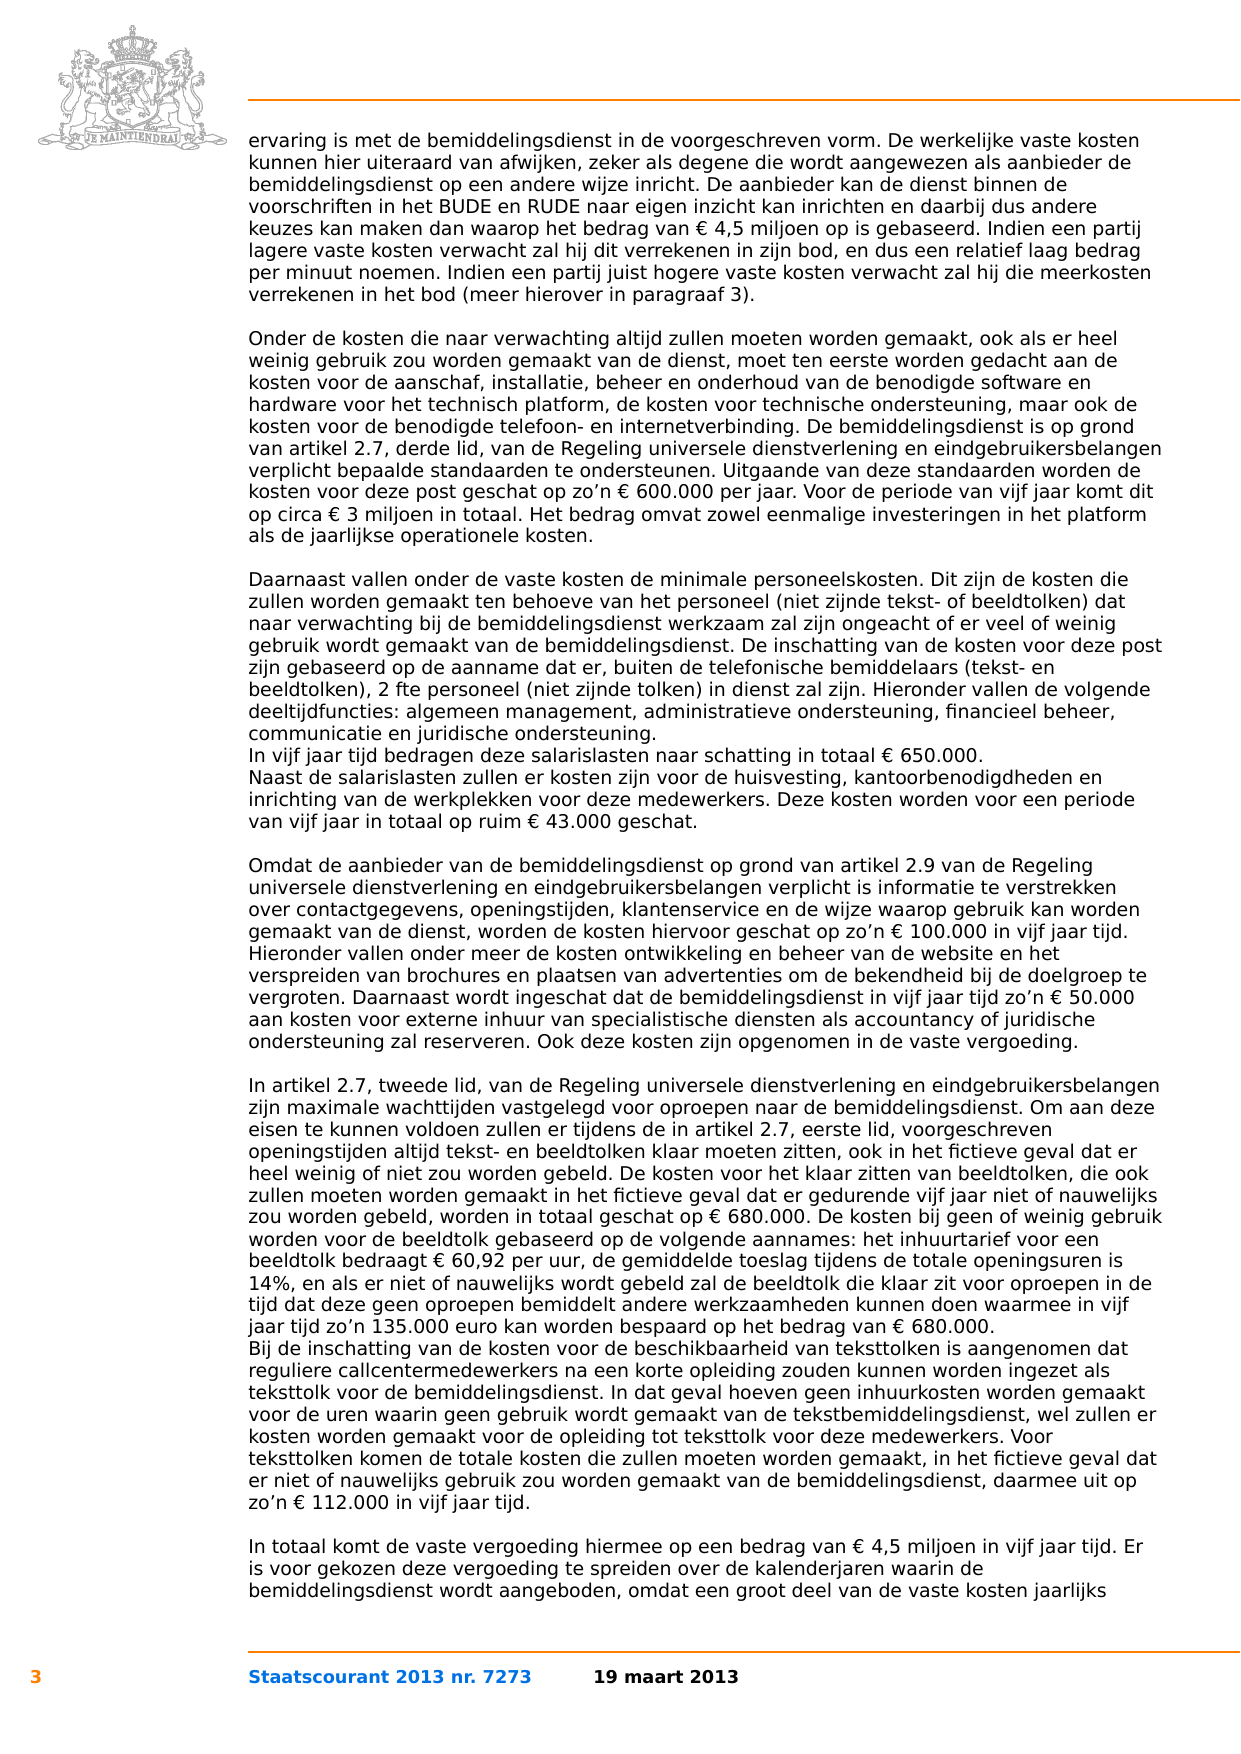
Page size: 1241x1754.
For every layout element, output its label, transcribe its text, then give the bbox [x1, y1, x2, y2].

text In artikel 2.7, tweede lid, van de Regeling universele dienstverlening en eindgebruikersbelangen zijn maximale wachttijden vastgelegd voor oproepen naar de bemiddelingsdienst. Om aan deze eisen te kunnen voldoen zullen er tijdens de in artikel 2.7, eerste lid, voorgeschreven openingstijden altijd tekst- en beeldtolken klaar moeten zitten, ook in het fictieve geval dat er heel weinig of niet zou worden gebeld. De kosten voor het klaar zitten van beeldtolken, die ook zullen moeten worden gemaakt in het fictieve geval dat er gedurende vijf jaar niet of nauwelijks zou worden gebeld, worden in totaal geschat op € 680.000. De kosten bij geen of weinig gebruik worden voor de beeldtolk gebaseerd op de volgende aannames: het inhuurtarief voor een beeldtolk bedraagt € 60,92 per uur, de gemiddelde toeslag tijdens de totale openingsuren is 14%, en als er niet of nauwelijks wordt gebeld zal de beeldtolk die klaar zit voor oproepen in de tijd dat deze geen oproepen bemiddelt andere werkzaamheden kunnen doen waarmee in vijf jaar tijd zo’n 135.000 euro kan worden bespaard op het bedrag van € 680.000. [248, 1074, 1163, 1338]
text Naast de salarislasten zullen er kosten zijn voor de huisvesting, kantoorbenodigdheden en inrichting van de werkplekken voor deze medewerkers. Deze kosten worden voor een periode van vijf jaar in totaal op ruim € 43.000 geschat. [248, 767, 1163, 833]
text In vijf jaar tijd bedragen deze salarislasten naar schatting in totaal € 650.000. [248, 745, 1163, 767]
text ervaring is met de bemiddelingsdienst in de voorgeschreven vorm. De werkelijke vaste kosten kunnen hier uiteraard van afwijken, zeker als degene die wordt aangewezen als aanbieder de bemiddelingsdienst op een andere wijze inricht. De aanbieder kan de dienst binnen de voorschriften in het BUDE en RUDE naar eigen inzicht kan inrichten en daarbij dus andere keuzes kan maken dan waarop het bedrag van € 4,5 miljoen op is gebaseerd. Indien een partij lagere vaste kosten verwacht zal hij dit verrekenen in zijn bod, en dus een relatief laag bedrag per minuut noemen. Indien een partij juist hogere vaste kosten verwacht zal hij die meerkosten verrekenen in het bod (meer hierover in paragraaf 3). [248, 130, 1163, 306]
text In totaal komt de vaste vergoeding hiermee op een bedrag van € 4,5 miljoen in vijf jaar tijd. Er is voor gekozen deze vergoeding te spreiden over de kalenderjaren waarin de bemiddelingsdienst wordt aangeboden, omdat een groot deel van de vaste kosten jaarlijks [248, 1536, 1163, 1602]
text Bij de inschatting van de kosten voor de beschikbaarheid van teksttolken is aangenomen dat reguliere callcentermedewerkers na een korte opleiding zouden kunnen worden ingezet als teksttolk voor de bemiddelingsdienst. In dat geval hoeven geen inhuurkosten worden gemaakt voor de uren waarin geen gebruik wordt gemaakt van de tekstbemiddelingsdienst, wel zullen er kosten worden gemaakt voor de opleiding tot teksttolk voor deze medewerkers. Voor teksttolken komen de totale kosten die zullen moeten worden gemaakt, in het fictieve geval dat er niet of nauwelijks gebruik zou worden gemaakt van de bemiddelingsdienst, daarmee uit op zo’n € 112.000 in vijf jaar tijd. [248, 1338, 1163, 1514]
picture [38, 25, 227, 150]
text Onder de kosten die naar verwachting altijd zullen moeten worden gemaakt, ook als er heel weinig gebruik zou worden gemaakt van de dienst, moet ten eerste worden gedacht aan de kosten voor de aanschaf, installatie, beheer en onderhoud van de benodigde software en hardware voor het technisch platform, de kosten voor technische ondersteuning, maar ook de kosten voor de benodigde telefoon- en internetverbinding. De bemiddelingsdienst is op grond van artikel 2.7, derde lid, van de Regeling universele dienstverlening en eindgebruikersbelangen verplicht bepaalde standaarden te ondersteunen. Uitgaande van deze standaarden worden de kosten voor deze post geschat op zo’n € 600.000 per jaar. Voor de periode van vijf jaar komt dit op circa € 3 miljoen in totaal. Het bedrag omvat zowel eenmalige investeringen in het platform als de jaarlijkse operationele kosten. [248, 328, 1163, 547]
text Omdat de aanbieder van de bemiddelingsdienst op grond van artikel 2.9 van de Regeling universele dienstverlening en eindgebruikersbelangen verplicht is informatie te verstrekken over contactgegevens, openingstijden, klantenservice en de wijze waarop gebruik kan worden gemaakt van de dienst, worden de kosten hiervoor geschat op zo’n € 100.000 in vijf jaar tijd. Hieronder vallen onder meer de kosten ontwikkeling en beheer van de website en het verspreiden van brochures en plaatsen van advertenties om de bekendheid bij de doelgroep te vergroten. Daarnaast wordt ingeschat dat de bemiddelingsdienst in vijf jaar tijd zo’n € 50.000 aan kosten voor externe inhuur van specialistische diensten als accountancy of juridische ondersteuning zal reserveren. Ook deze kosten zijn opgenomen in de vaste vergoeding. [248, 855, 1163, 1053]
text Daarnaast vallen onder de vaste kosten de minimale personeelskosten. Dit zijn de kosten die zullen worden gemaakt ten behoeve van het personeel (niet zijnde tekst- of beeldtolken) dat naar verwachting bij de bemiddelingsdienst werkzaam zal zijn ongeacht of er veel of weinig gebruik wordt gemaakt van de bemiddelingsdienst. De inschatting van de kosten voor deze post zijn gebaseerd op de aanname dat er, buiten de telefonische bemiddelaars (tekst- en beeldtolken), 2 fte personeel (niet zijnde tolken) in dienst zal zijn. Hieronder vallen de volgende deeltijdfuncties: algemeen management, administratieve ondersteuning, financieel beheer, communicatie en juridische ondersteuning. [248, 569, 1163, 745]
